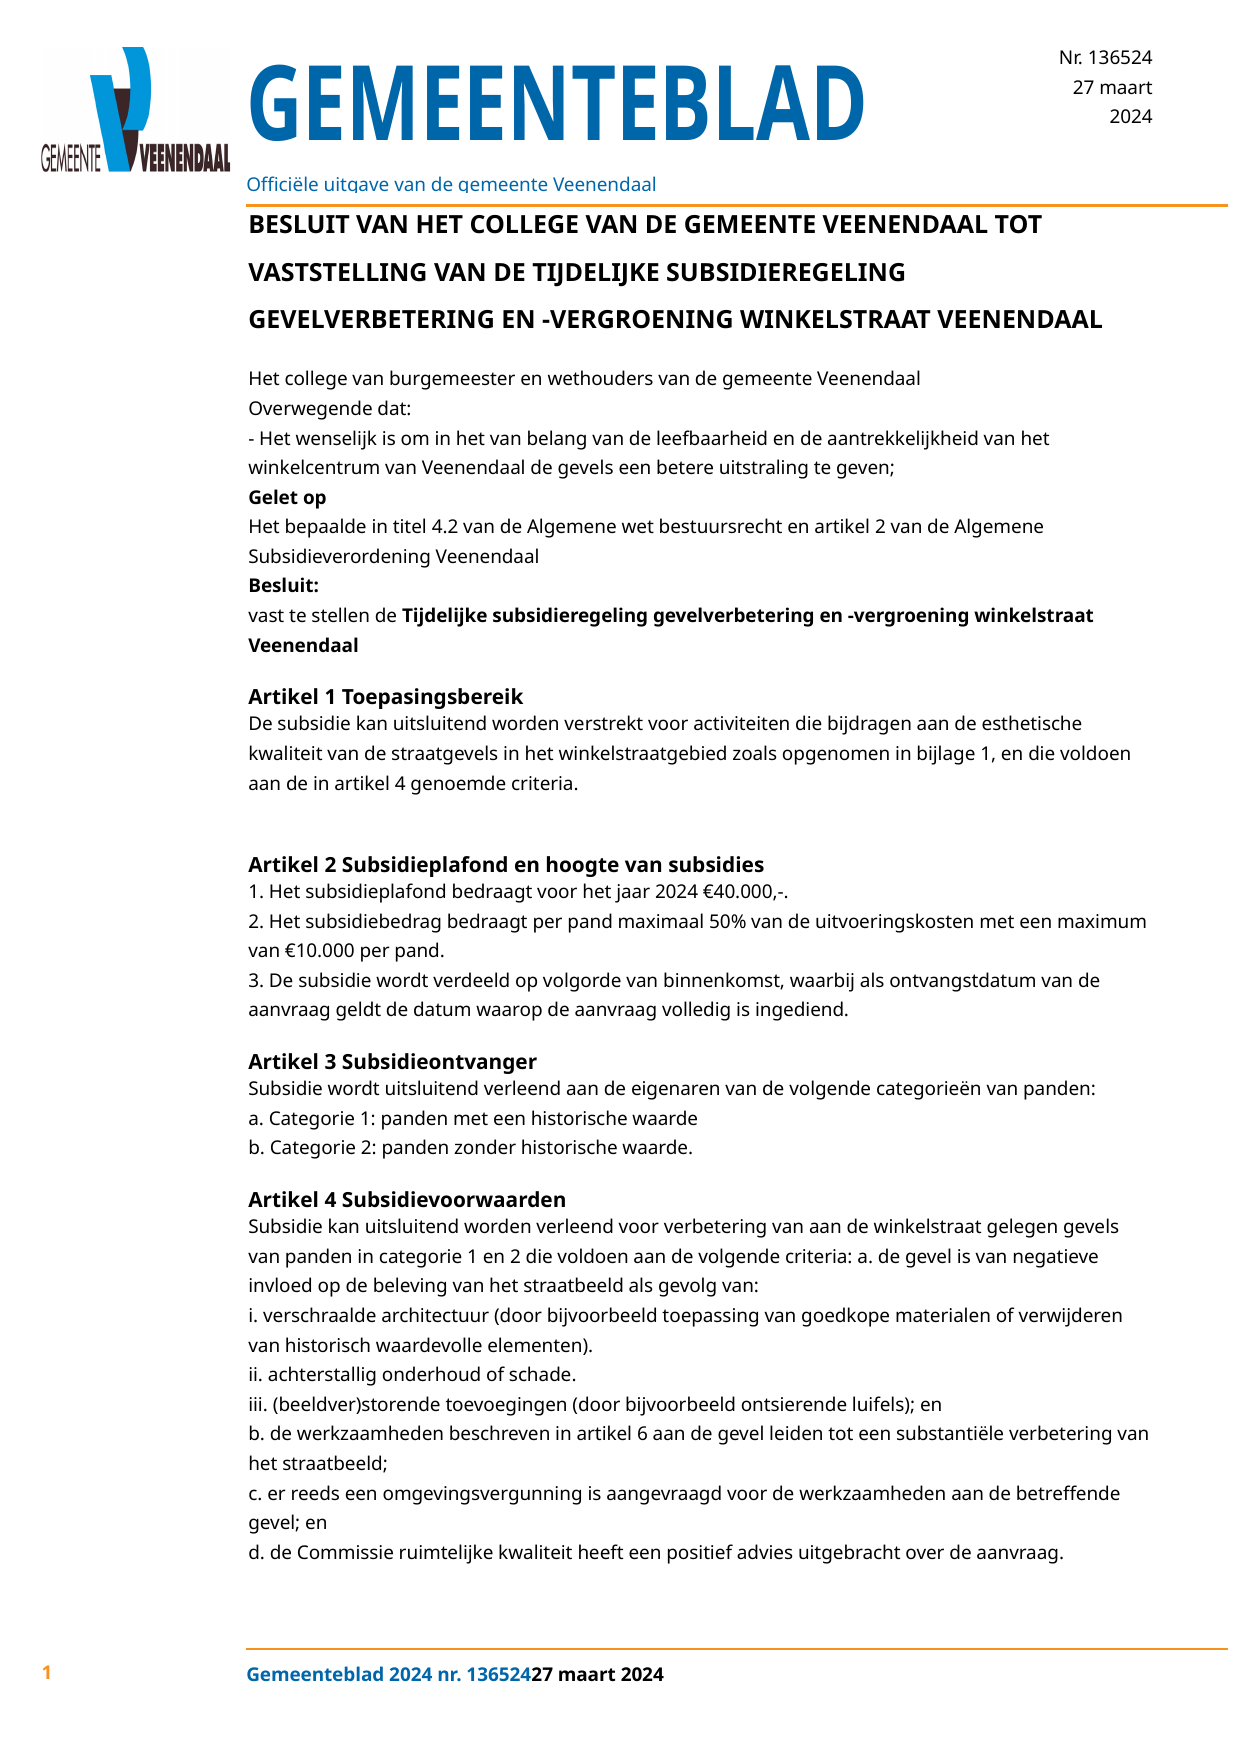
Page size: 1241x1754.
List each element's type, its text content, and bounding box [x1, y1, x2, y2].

text 2. Het subsidiebedrag bedraagt per pand maximaal 50% van de uitvoeringskosten met een maximum van €10.000 per pand. [248, 908, 1152, 963]
text De subsidie kan uitsluitend worden verstrekt voor activiteiten die bijdragen aan de esthetische kwaliteit van de straatgevels in het winkelstraatgebied zoals opgenomen in bijlage 1, en die voldoen aan de in artikel 4 genoemde criteria. [248, 711, 1152, 796]
text Gelet op [248, 484, 1152, 509]
text a. Categorie 1: panden met een historische waarde [248, 1105, 1152, 1131]
text Artikel 1 Toepasingsbereik [248, 682, 1152, 711]
text 1. Het subsidieplafond bedraagt voor het jaar 2024 €40.000,-. [248, 878, 1152, 904]
text b. Categorie 2: panden zonder historische waarde. [248, 1134, 1152, 1160]
text Artikel 3 Subsidieontvanger [248, 1047, 1152, 1075]
text iii. (beeldver)storende toevoegingen (door bijvoorbeeld ontsierende luifels); en [248, 1391, 1152, 1417]
text BESLUIT VAN HET COLLEGE VAN DE GEMEENTE VEENENDAAL TOT VASTSTELLING VAN DE TIJDELIJKE SUBSIDIEREGELING GEVELVERBETERING EN -VERGROENING WINKELSTRAAT VEENENDAAL [248, 207, 1152, 336]
text vast te stellen de Tijdelijke subsidieregeling gevelverbetering en -vergroening winkelstraat Veenendaal [248, 602, 1152, 657]
text Het bepaalde in titel 4.2 van de Algemene wet bestuursrecht en artikel 2 van de Algemene Subsidieverordening Veenendaal [248, 513, 1152, 569]
text Artikel 4 Subsidievoorwaarden [248, 1185, 1152, 1213]
text b. de werkzaamheden beschreven in artikel 6 aan de gevel leiden tot een substantiële verbetering van het straatbeeld; [248, 1421, 1152, 1476]
text Artikel 2 Subsidieplafond en hoogte van subsidies [248, 850, 1152, 878]
text i. verschraalde architectuur (door bijvoorbeeld toepassing van goedkope materialen of verwijderen van historisch waardevolle elementen). [248, 1302, 1152, 1357]
text c. er reeds een omgevingsvergunning is aangevraagd voor de werkzaamheden aan de betreffende gevel; en [248, 1480, 1152, 1535]
text Het college van burgemeester en wethouders van de gemeente Veenendaal [248, 366, 1152, 391]
text d. de Commissie ruimtelijke kwaliteit heeft een positief advies uitgebracht over de aanvraag. [248, 1539, 1152, 1564]
text Besluit: [248, 573, 1152, 598]
text - Het wenselijk is om in het van belang van de leefbaarheid en de aantrekkelijkheid van het winkelcentrum van Veenendaal de gevels een betere uitstraling te geven; [248, 425, 1152, 480]
text ii. achterstallig onderhoud of schade. [248, 1361, 1152, 1387]
text Overwegende dat: [248, 395, 1152, 421]
picture [123, 47, 231, 172]
text Subsidie wordt uitsluitend verleend aan de eigenaren van de volgende categorieën van panden: [248, 1075, 1152, 1101]
picture [41, 47, 130, 172]
text Subsidie kan uitsluitend worden verleend voor verbetering van aan de winkelstraat gelegen gevels van panden in categorie 1 en 2 die voldoen aan de volgende criteria: a. de gevel is van negatieve invloed op de beleving van het straatbeeld als gevolg van: [248, 1213, 1152, 1298]
text 3. De subsidie wordt verdeeld op volgorde van binnenkomst, waarbij als ontvangstdatum van de aanvraag geldt de datum waarop de aanvraag volledig is ingediend. [248, 967, 1152, 1022]
